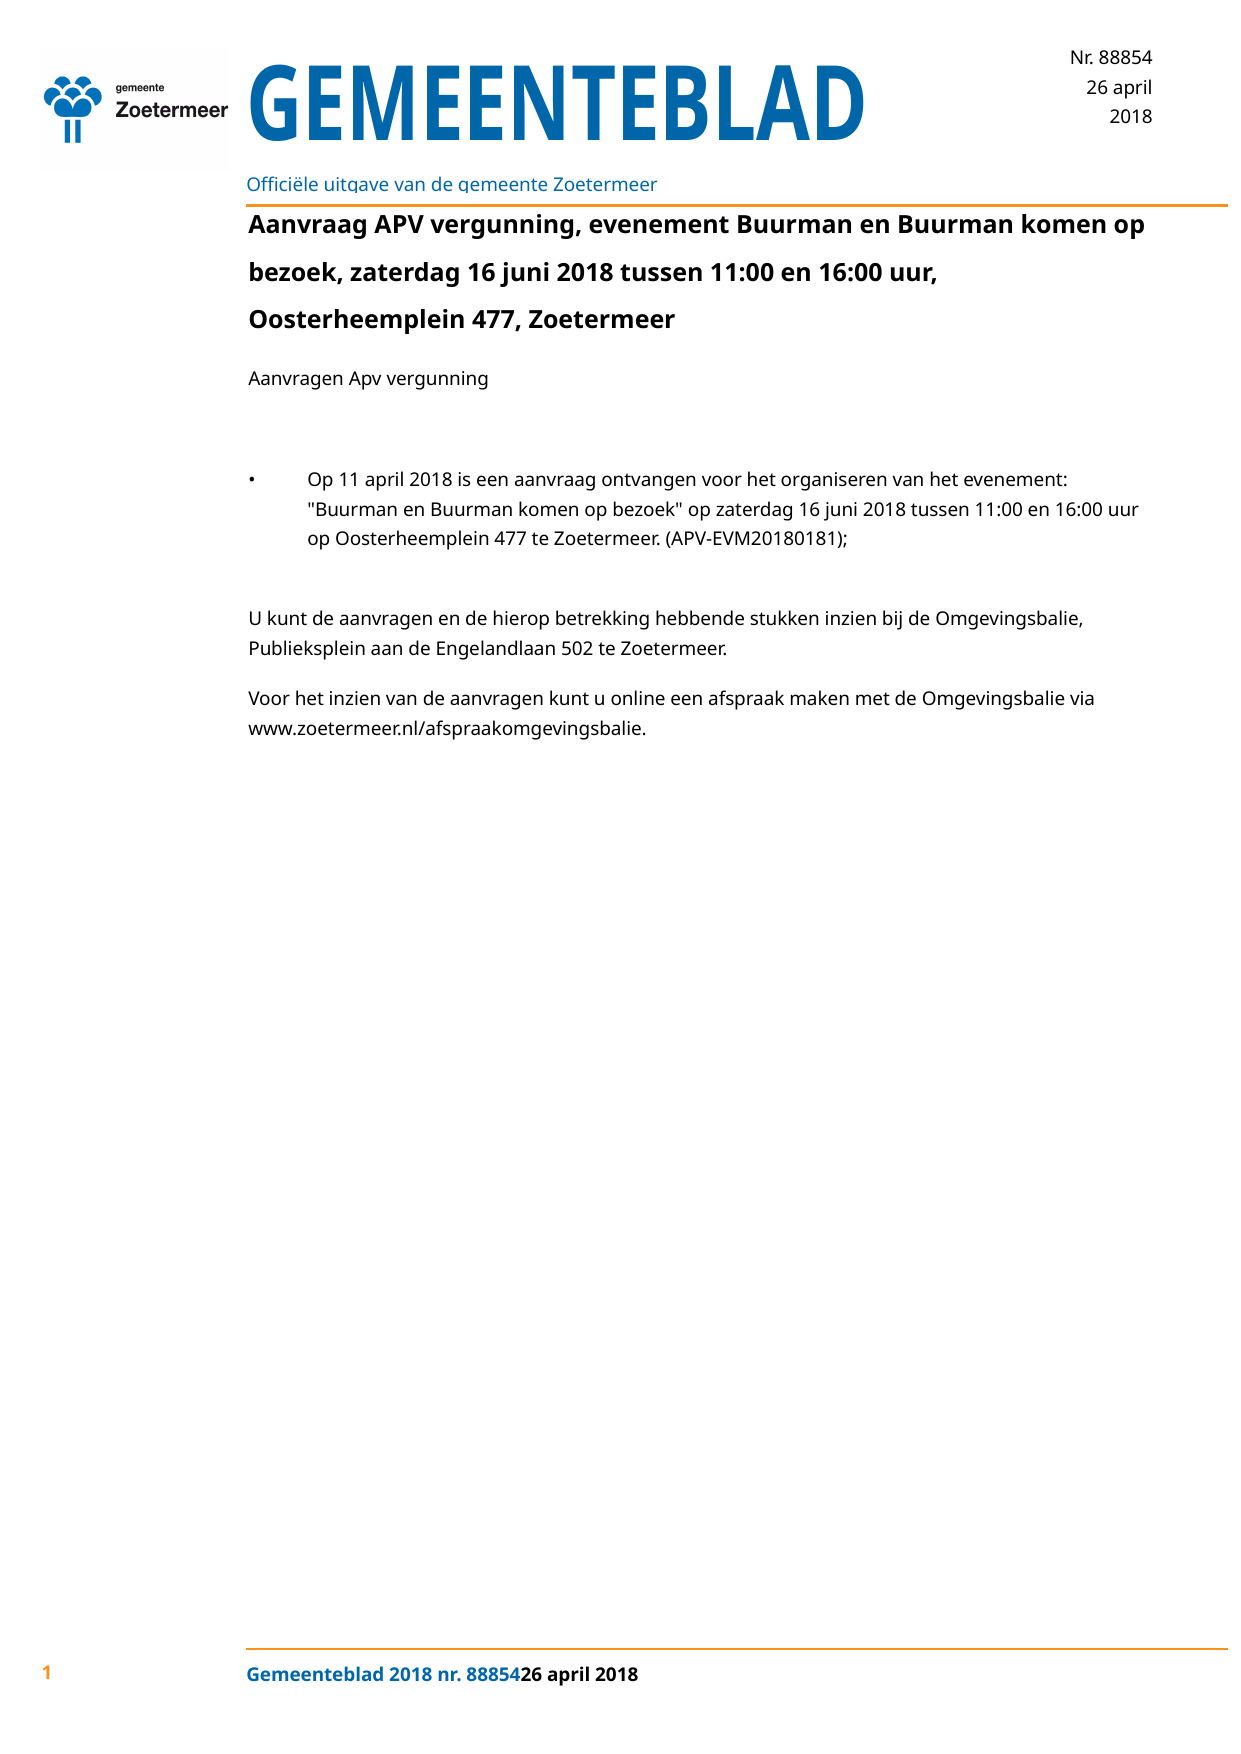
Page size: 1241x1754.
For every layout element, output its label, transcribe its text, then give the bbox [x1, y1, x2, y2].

picture [41, 47, 231, 172]
list Op 11 april 2018 is een aanvraag ontvangen voor het organiseren van het evenement: "Buurman en Buurman komen op bezoek" op zaterdag 16 juni 2018 tussen 11:00 en 16:00 uur op Oosterheemplein 477 te Zoetermeer. (APV-EVM20180181); [248, 466, 1152, 551]
text Voor het inzien van de aanvragen kunt u online een afspraak maken met de Omgevingsbalie via www.zoetermeer.nl/afspraakomgevingsbalie. [248, 686, 1152, 741]
text U kunt de aanvragen en de hierop betrekking hebbende stukken inzien bij de Omgevingsbalie, Publieksplein aan de Engelandlaan 502 te Zoetermeer. [248, 606, 1152, 661]
text Aanvragen Apv vergunning [248, 366, 1152, 391]
text Aanvraag APV vergunning, evenement Buurman en Buurman komen op bezoek, zaterdag 16 juni 2018 tussen 11:00 en 16:00 uur, Oosterheemplein 477, Zoetermeer [248, 207, 1152, 336]
